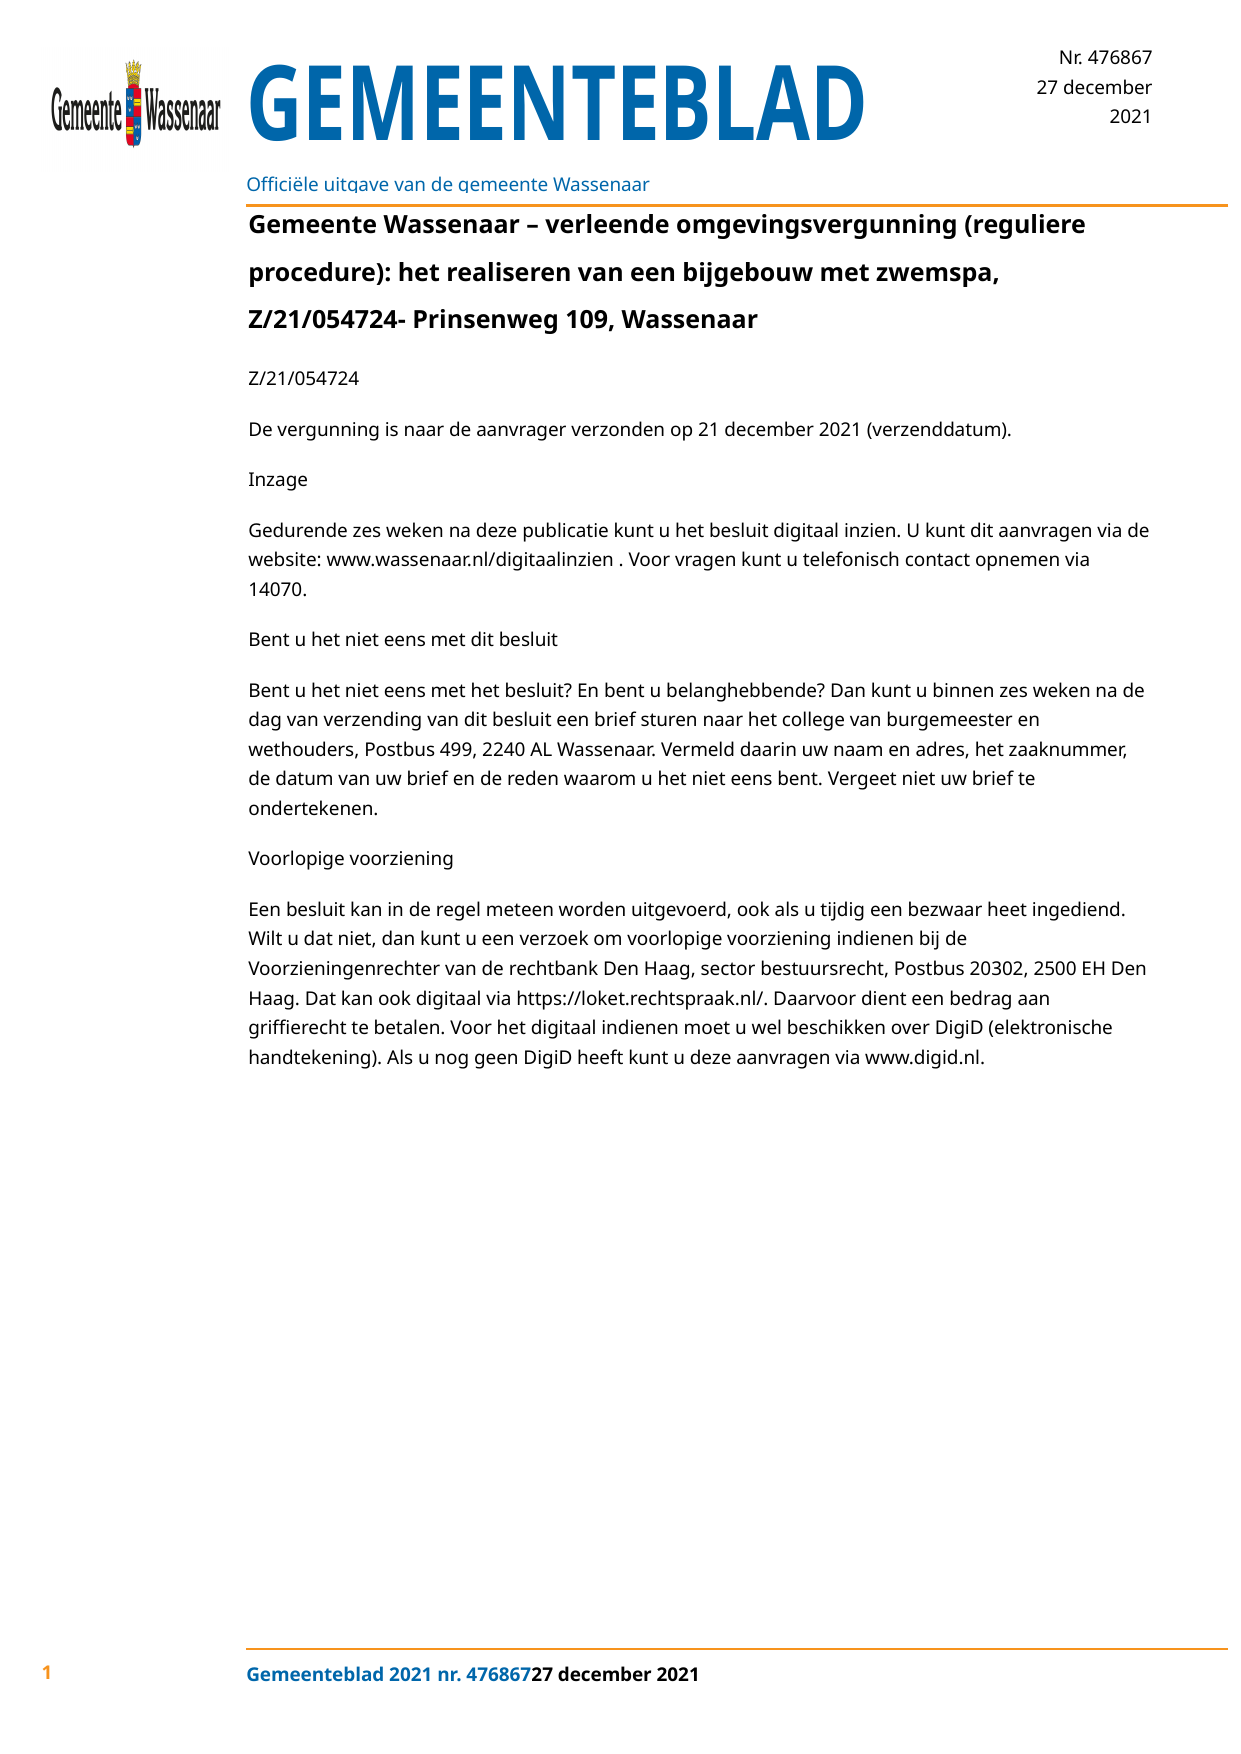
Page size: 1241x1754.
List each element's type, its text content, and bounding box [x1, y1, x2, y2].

text Gemeente Wassenaar – verleende omgevingsvergunning (reguliere procedure): het realiseren van een bijgebouw met zwemspa, Z/21/054724- Prinsenweg 109, Wassenaar [248, 207, 1152, 336]
picture [41, 47, 231, 172]
text De vergunning is naar de aanvrager verzonden op 21 december 2021 (verzenddatum). [248, 416, 1152, 442]
text Een besluit kan in de regel meteen worden uitgevoerd, ook als u tijdig een bezwaar heet ingediend. Wilt u dat niet, dan kunt u een verzoek om voorlopige voorziening indienen bij de Voorzieningenrechter van de rechtbank Den Haag, sector bestuursrecht, Postbus 20302, 2500 EH Den Haag. Dat kan ook digitaal via https://loket.rechtspraak.nl/. Daarvoor dient een bedrag aan griffierecht te betalen. Voor het digitaal indienen moet u wel beschikken over DigiD (elektronische handtekening). Als u nog geen DigiD heeft kunt u deze aanvragen via www.digid.nl. [248, 896, 1152, 1069]
text Z/21/054724 [248, 366, 1152, 391]
text Bent u het niet eens met dit besluit [248, 626, 1152, 652]
text Gedurende zes weken na deze publicatie kunt u het besluit digitaal inzien. U kunt dit aanvragen via de website: www.wassenaar.nl/digitaalinzien . Voor vragen kunt u telefonisch contact opnemen via 14070. [248, 517, 1152, 602]
text Inzage [248, 466, 1152, 492]
text Voorlopige voorziening [248, 846, 1152, 871]
text Bent u het niet eens met het besluit? En bent u belanghebbende? Dan kunt u binnen zes weken na de dag van verzending van dit besluit een brief sturen naar het college van burgemeester en wethouders, Postbus 499, 2240 AL Wassenaar. Vermeld daarin uw naam en adres, het zaaknummer, de datum van uw brief en de reden waarom u het niet eens bent. Vergeet niet uw brief te ondertekenen. [248, 677, 1152, 821]
